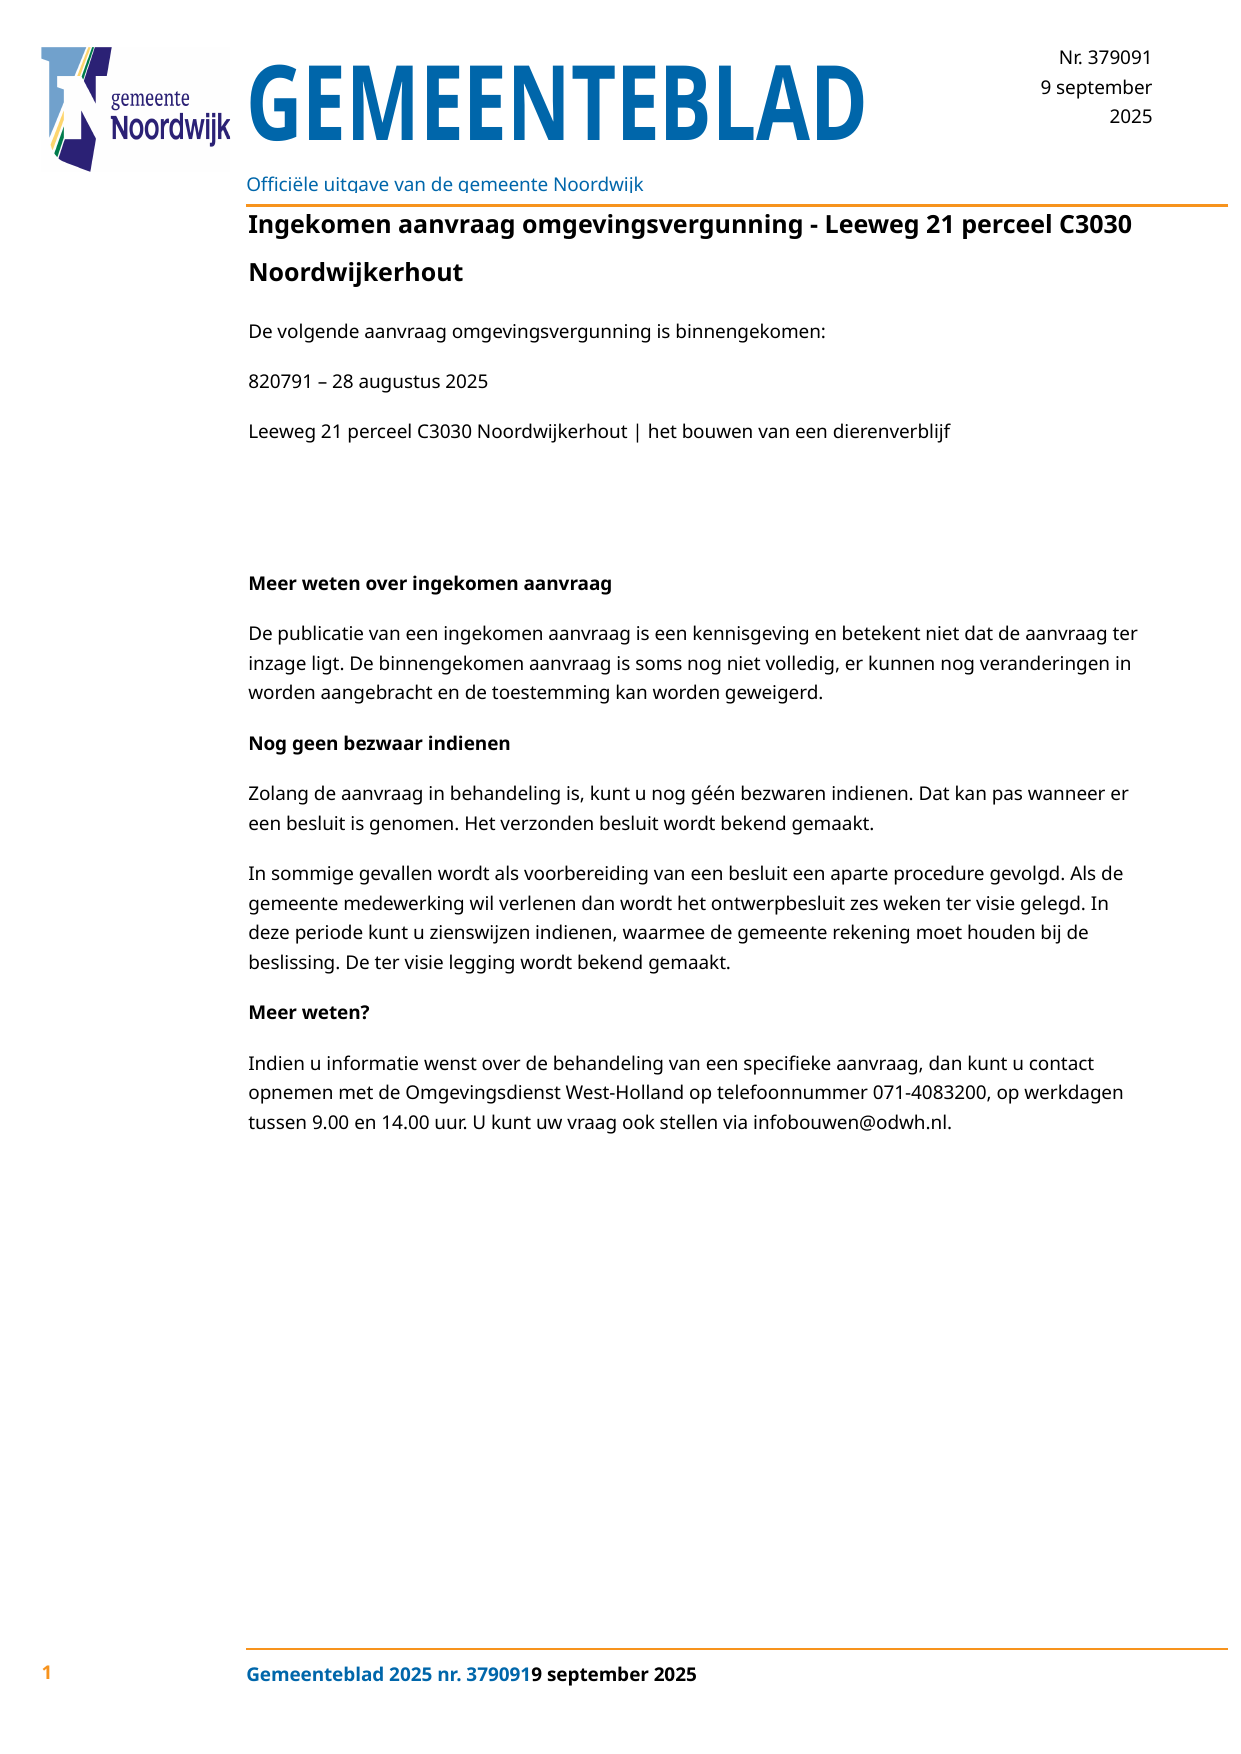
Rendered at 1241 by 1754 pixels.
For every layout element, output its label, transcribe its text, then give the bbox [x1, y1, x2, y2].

picture [41, 47, 231, 172]
text Meer weten? [248, 999, 1152, 1025]
text De volgende aanvraag omgevingsvergunning is binnengekomen: [248, 318, 1152, 344]
text Zolang de aanvraag in behandeling is, kunt u nog géén bezwaren indienen. Dat kan pas wanneer er een besluit is genomen. Het verzonden besluit wordt bekend gemaakt. [248, 780, 1152, 836]
text De publicatie van een ingekomen aanvraag is een kennisgeving en betekent niet dat de aanvraag ter inzage ligt. De binnengekomen aanvraag is soms nog niet volledig, er kunnen nog veranderingen in worden aangebracht en de toestemming kan worden geweigerd. [248, 620, 1152, 705]
text Leeweg 21 perceel C3030 Noordwijkerhout | het bouwen van een dierenverblijf [248, 419, 1152, 444]
text Ingekomen aanvraag omgevingsvergunning - Leeweg 21 perceel C3030 Noordwijkerhout [248, 207, 1152, 288]
text Meer weten over ingekomen aanvraag [248, 570, 1152, 596]
text In sommige gevallen wordt als voorbereiding van een besluit een aparte procedure gevolgd. Als de gemeente medewerking wil verlenen dan wordt het ontwerpbesluit zes weken ter visie gelegd. In deze periode kunt u zienswijzen indienen, waarmee de gemeente rekening moet houden bij de beslissing. De ter visie legging wordt bekend gemaakt. [248, 860, 1152, 975]
text 820791 – 28 augustus 2025 [248, 368, 1152, 394]
text Nog geen bezwaar indienen [248, 730, 1152, 756]
text Indien u informatie wenst over de behandeling van een specifieke aanvraag, dan kunt u contact opnemen met de Omgevingsdienst West-Holland op telefoonnummer 071-4083200, op werkdagen tussen 9.00 en 14.00 uur. U kunt uw vraag ook stellen via infobouwen@odwh.nl. [248, 1050, 1152, 1135]
